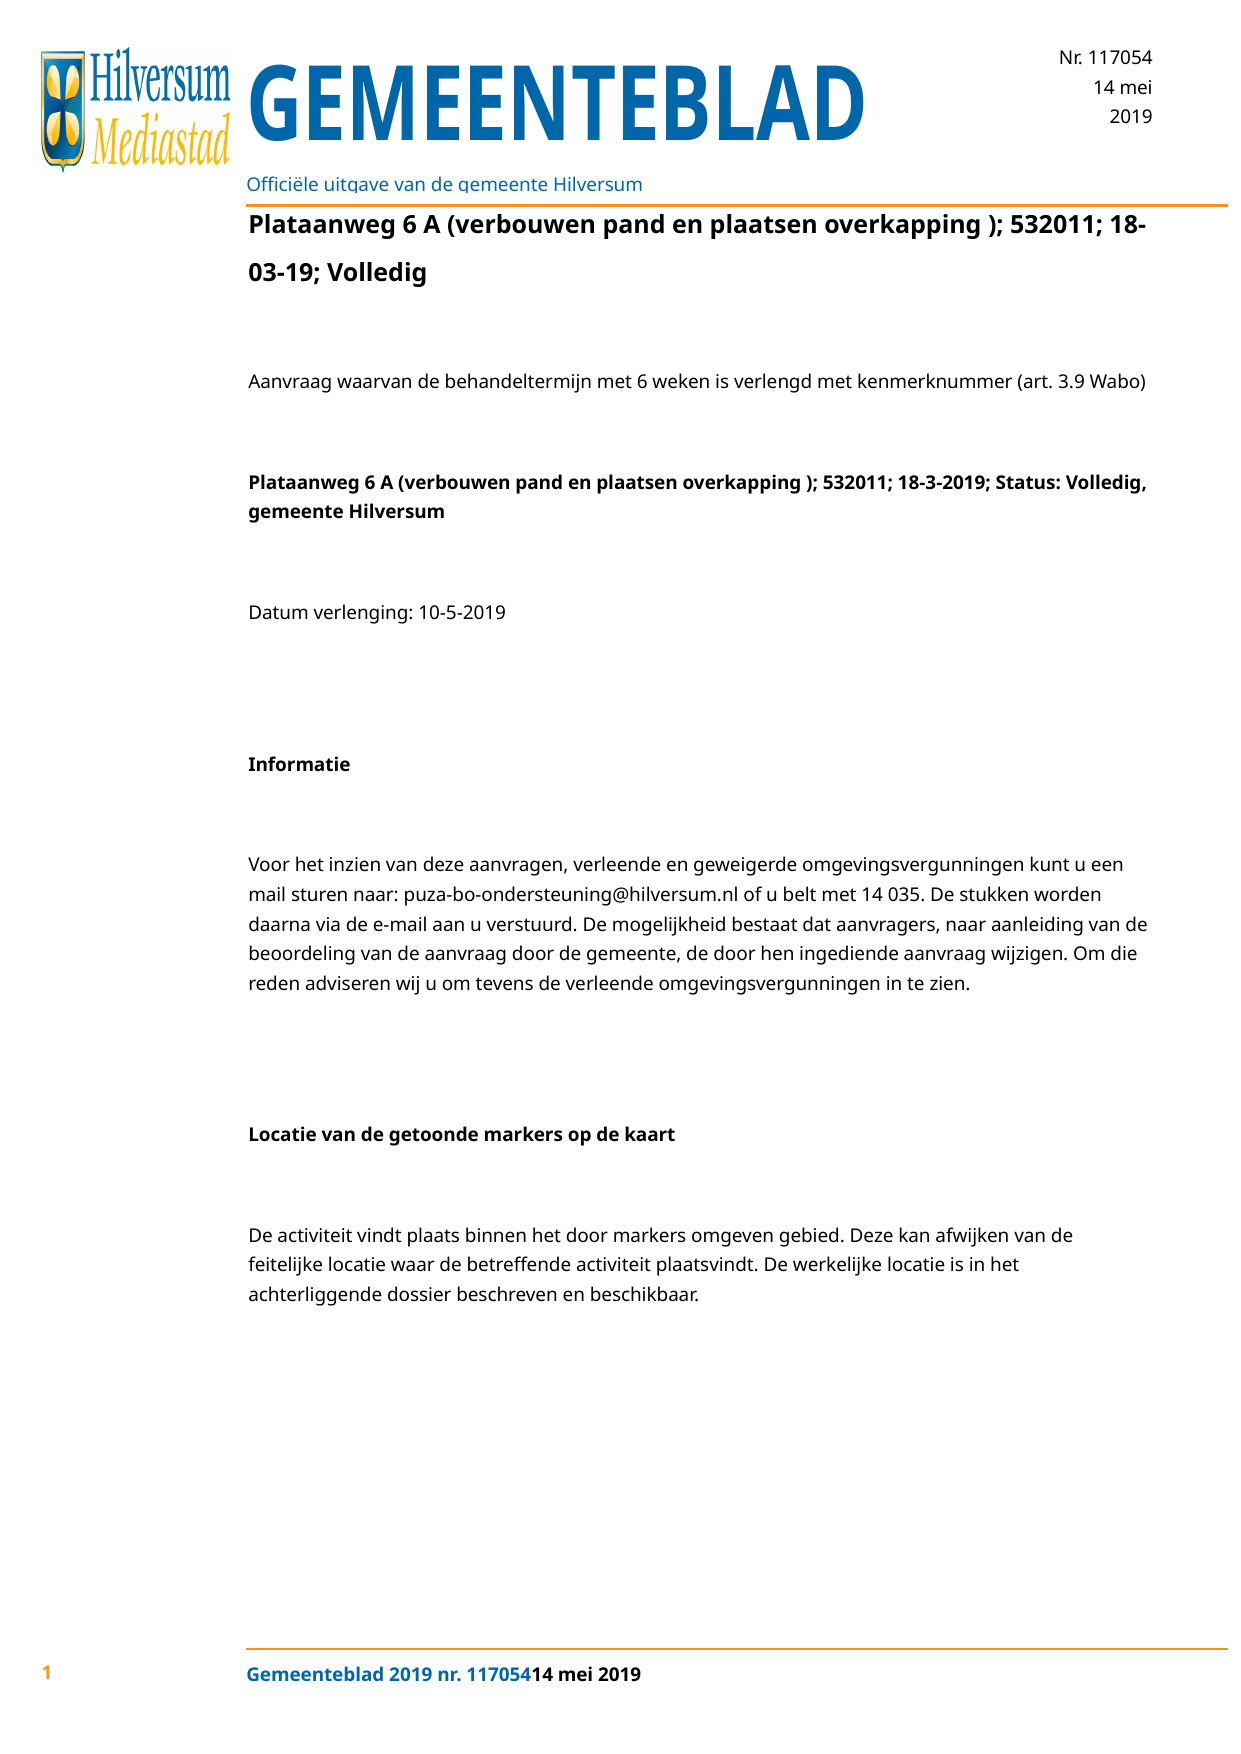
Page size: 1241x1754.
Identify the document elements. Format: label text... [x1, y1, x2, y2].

text Plataanweg 6 A (verbouwen pand en plaatsen overkapping ); 532011; 18-03-19; Volledig [248, 207, 1152, 288]
text De activiteit vindt plaats binnen het door markers omgeven gebied. Deze kan afwijken van de feitelijke locatie waar de betreffende activiteit plaatsvindt. De werkelijke locatie is in het achterliggende dossier beschreven en beschikbaar. [248, 1222, 1152, 1307]
text Voor het inzien van deze aanvragen, verleende en geweigerde omgevingsvergunningen kunt u een mail sturen naar: puza-bo-ondersteuning@hilversum.nl of u belt met 14 035. De stukken worden daarna via de e-mail aan u verstuurd. De mogelijkheid bestaat dat aanvragers, naar aanleiding van de beoordeling van de aanvraag door de gemeente, de door hen ingediende aanvraag wijzigen. Om die reden adviseren wij u om tevens de verleende omgevingsvergunningen in te zien. [248, 852, 1152, 996]
text Plataanweg 6 A (verbouwen pand en plaatsen overkapping ); 532011; 18-3-2019; Status: Volledig, gemeente Hilversum [248, 469, 1152, 524]
text Informatie [248, 751, 1152, 777]
text Locatie van de getoonde markers op de kaart [248, 1121, 1152, 1147]
text Aanvraag waarvan de behandeltermijn met 6 weken is verlengd met kenmerknummer (art. 3.9 Wabo) [248, 368, 1152, 394]
text Datum verlenging: 10-5-2019 [248, 599, 1152, 625]
picture [41, 47, 231, 172]
